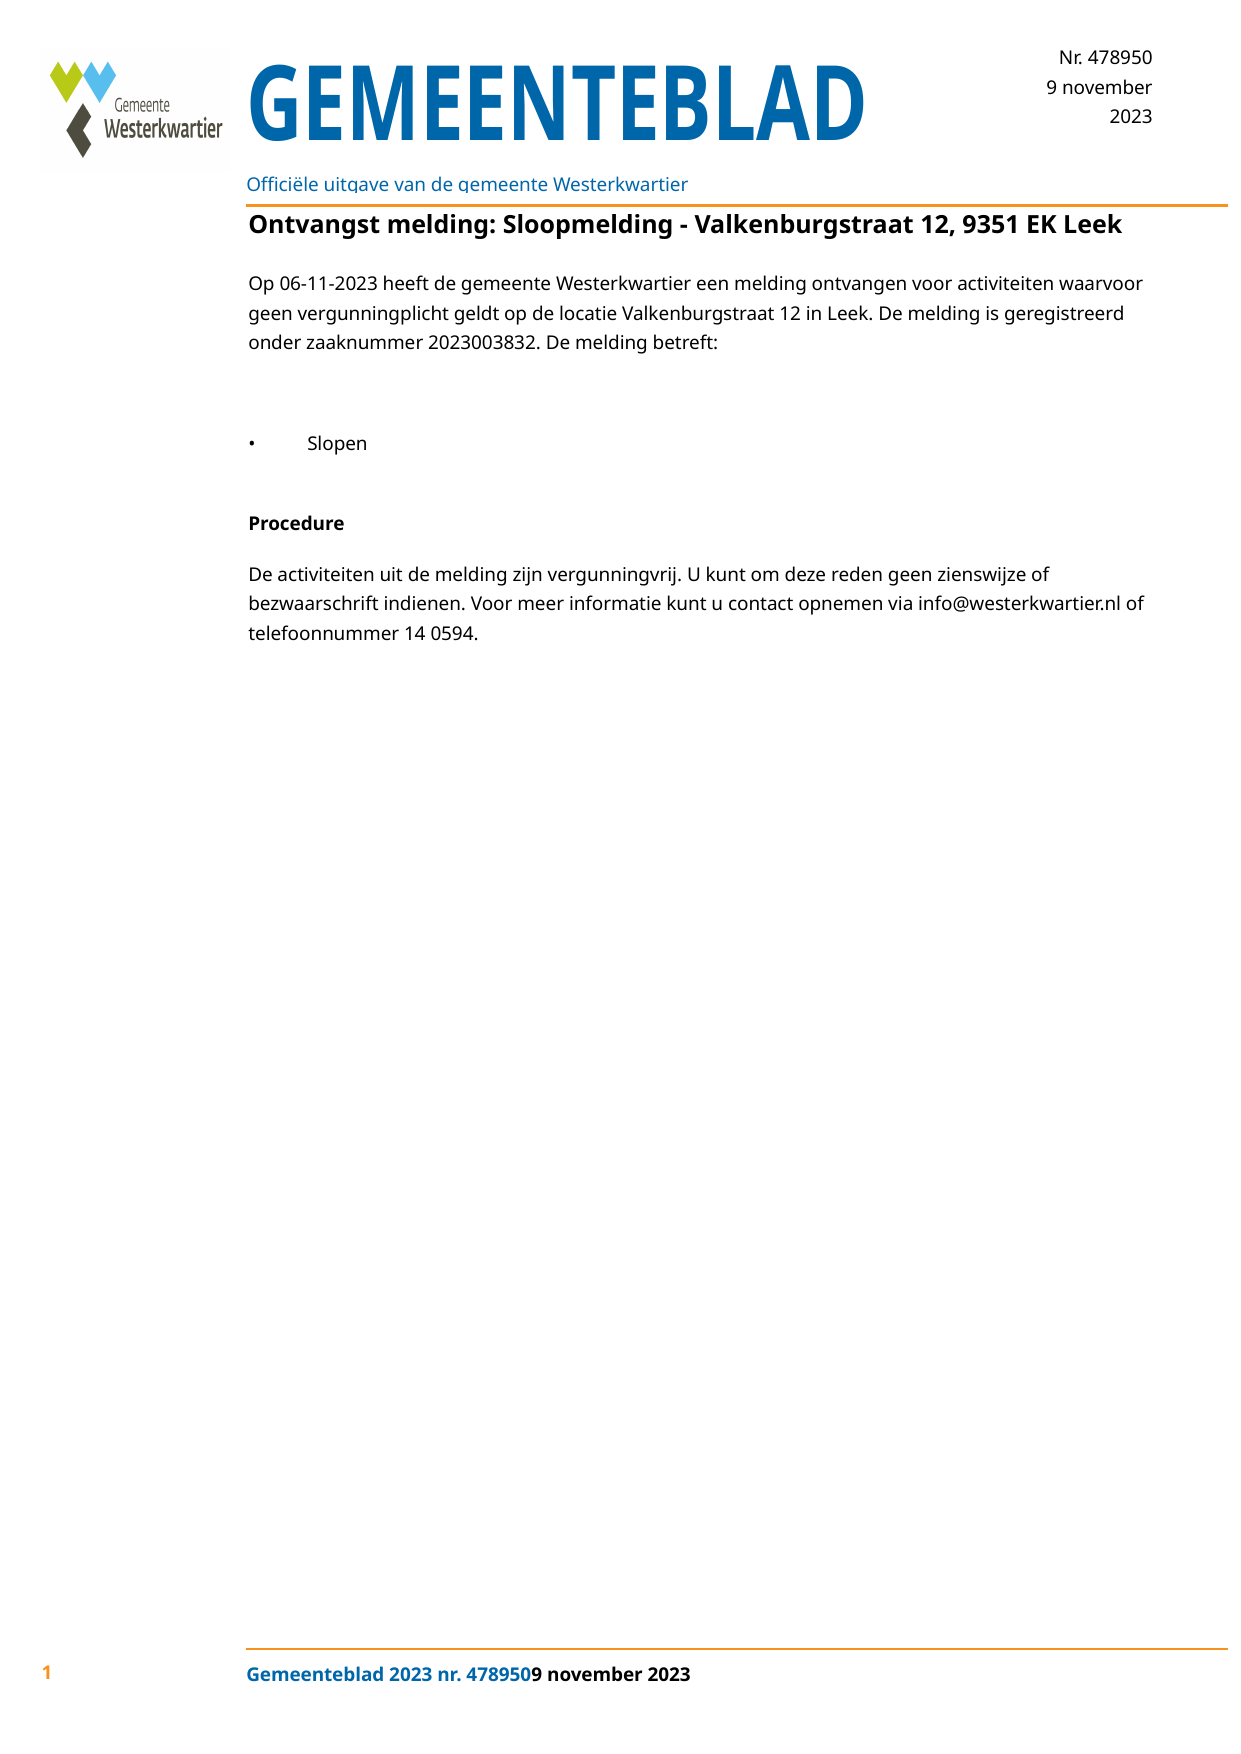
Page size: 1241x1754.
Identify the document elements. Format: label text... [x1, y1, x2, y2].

picture [41, 47, 231, 172]
list Slopen [248, 430, 1152, 456]
text Ontvangst melding: Sloopmelding - Valkenburgstraat 12, 9351 EK Leek [248, 207, 1152, 241]
text Procedure [248, 510, 1152, 536]
text Op 06-11-2023 heeft de gemeente Westerkwartier een melding ontvangen voor activiteiten waarvoor geen vergunningplicht geldt op de locatie Valkenburgstraat 12 in Leek. De melding is geregistreerd onder zaaknummer 2023003832. De melding betreft: [248, 270, 1152, 355]
text De activiteiten uit de melding zijn vergunningvrij. U kunt om deze reden geen zienswijze of bezwaarschrift indienen. Voor meer informatie kunt u contact opnemen via info@westerkwartier.nl of telefoonnummer 14 0594. [248, 561, 1152, 646]
